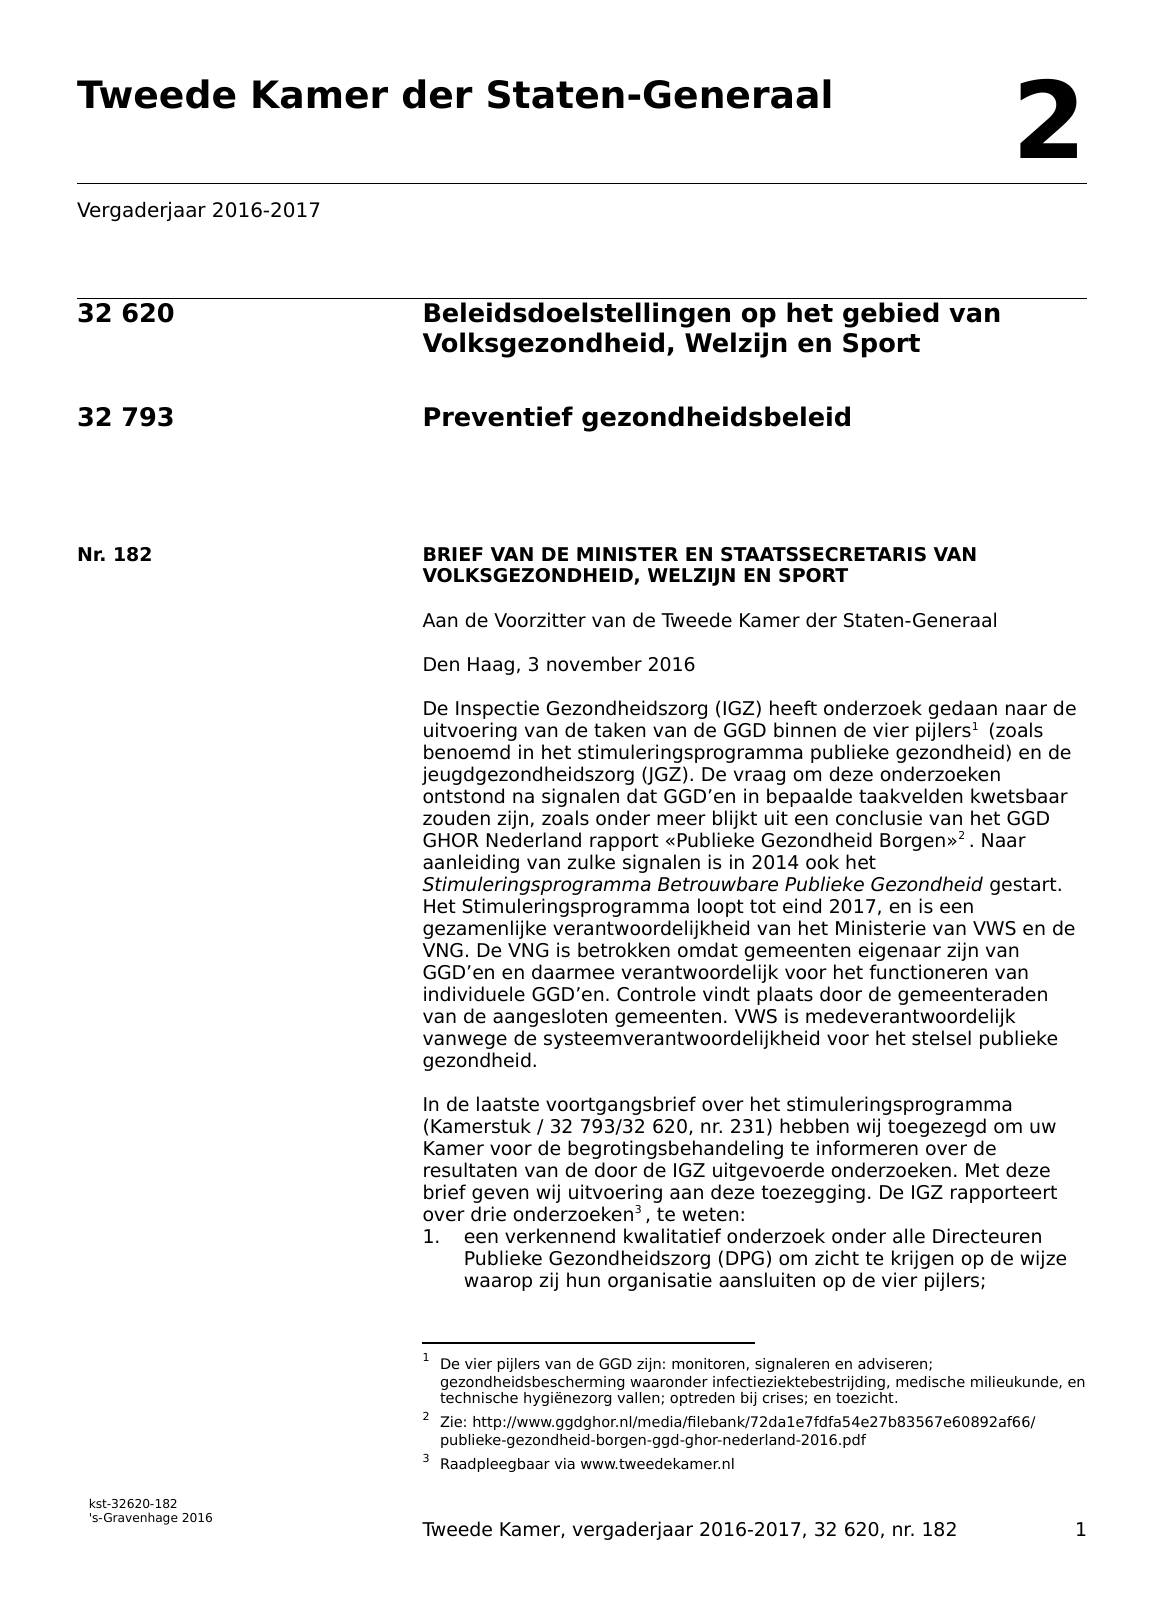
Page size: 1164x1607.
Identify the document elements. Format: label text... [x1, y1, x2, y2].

text Aan de Voorzitter van de Tweede Kamer der Staten-Generaal [422, 609, 1087, 632]
text Zie: http://www.ggdghor.nl/media/filebank/72da1e7fdfa54e27b83567e60892af66/publieke-gezondheid-borgen-ggd-ghor-nederland-2016.pdf [422, 1410, 1087, 1449]
table_header 2 [886, 59, 1087, 183]
subtitle 32 793 Preventief gezondheidsbeleid [77, 403, 1087, 432]
table_cell Vergaderjaar 2016-2017 [77, 184, 1087, 298]
text 's-Gravenhage 2016 [88, 1511, 323, 1525]
text Den Haag, 3 november 2016 [422, 654, 1087, 676]
subtitle 32 620 Beleidsdoelstellingen op het gebied van Volksgezondheid, Welzijn en Sport [77, 299, 1087, 358]
subtitle Nr. 182 BRIEF VAN DE MINISTER EN STAATSSECRETARIS VAN VOLKSGEZONDHEID, WELZIJN EN SPORT [77, 543, 1087, 587]
table_header Tweede Kamer der Staten-Generaal [77, 59, 886, 183]
text De vier pijlers van de GGD zijn: monitoren, signaleren en adviseren; gezondheidsbescherming waaronder infectieziektebestrijding, medische milieukunde, en technische hygiënezorg vallen; optreden bij crises; en toezicht. [422, 1352, 1087, 1407]
text De Inspectie Gezondheidszorg (IGZ) heeft onderzoek gedaan naar de uitvoering van de taken van de GGD binnen de vier pijlers (zoals benoemd in het stimuleringsprogramma publieke gezondheid) en de jeugdgezondheidszorg (JGZ). De vraag om deze onderzoeken ontstond na signalen dat GGD’en in bepaalde taakvelden kwetsbaar zouden zijn, zoals onder meer blijkt uit een conclusie van het GGD GHOR Nederland rapport «Publieke Gezondheid Borgen». Naar aanleiding van zulke signalen is in 2014 ook het Stimuleringsprogramma Betrouwbare Publieke Gezondheid gestart. Het Stimuleringsprogramma loopt tot eind 2017, en is een gezamenlijke verantwoordelijkheid van het Ministerie van VWS en de VNG. De VNG is betrokken omdat gemeenten eigenaar zijn van GGD’en en daarmee verantwoordelijk voor het functioneren van individuele GGD’en. Controle vindt plaats door de gemeenteraden van de aangesloten gemeenten. VWS is medeverantwoordelijk vanwege de systeemverantwoordelijkheid voor het stelsel publieke gezondheid. [422, 698, 1087, 1072]
text 1. een verkennend kwalitatief onderzoek onder alle Directeuren Publieke Gezondheidszorg (DPG) om zicht te krijgen op de wijze waarop zij hun organisatie aansluiten op de vier pijlers; [422, 1226, 1087, 1292]
text kst-32620-182 [88, 1497, 323, 1511]
text In de laatste voortgangsbrief over het stimuleringsprogramma (Kamerstuk / 32 793/32 620, nr. 231) hebben wij toegezegd om uw Kamer voor de begrotingsbehandeling te informeren over de resultaten van de door de IGZ uitgevoerde onderzoeken. Met deze brief geven wij uitvoering aan deze toezegging. De IGZ rapporteert over drie onderzoeken, te weten: [422, 1094, 1087, 1226]
text Raadpleegbaar via www.tweedekamer.nl [422, 1452, 1087, 1474]
